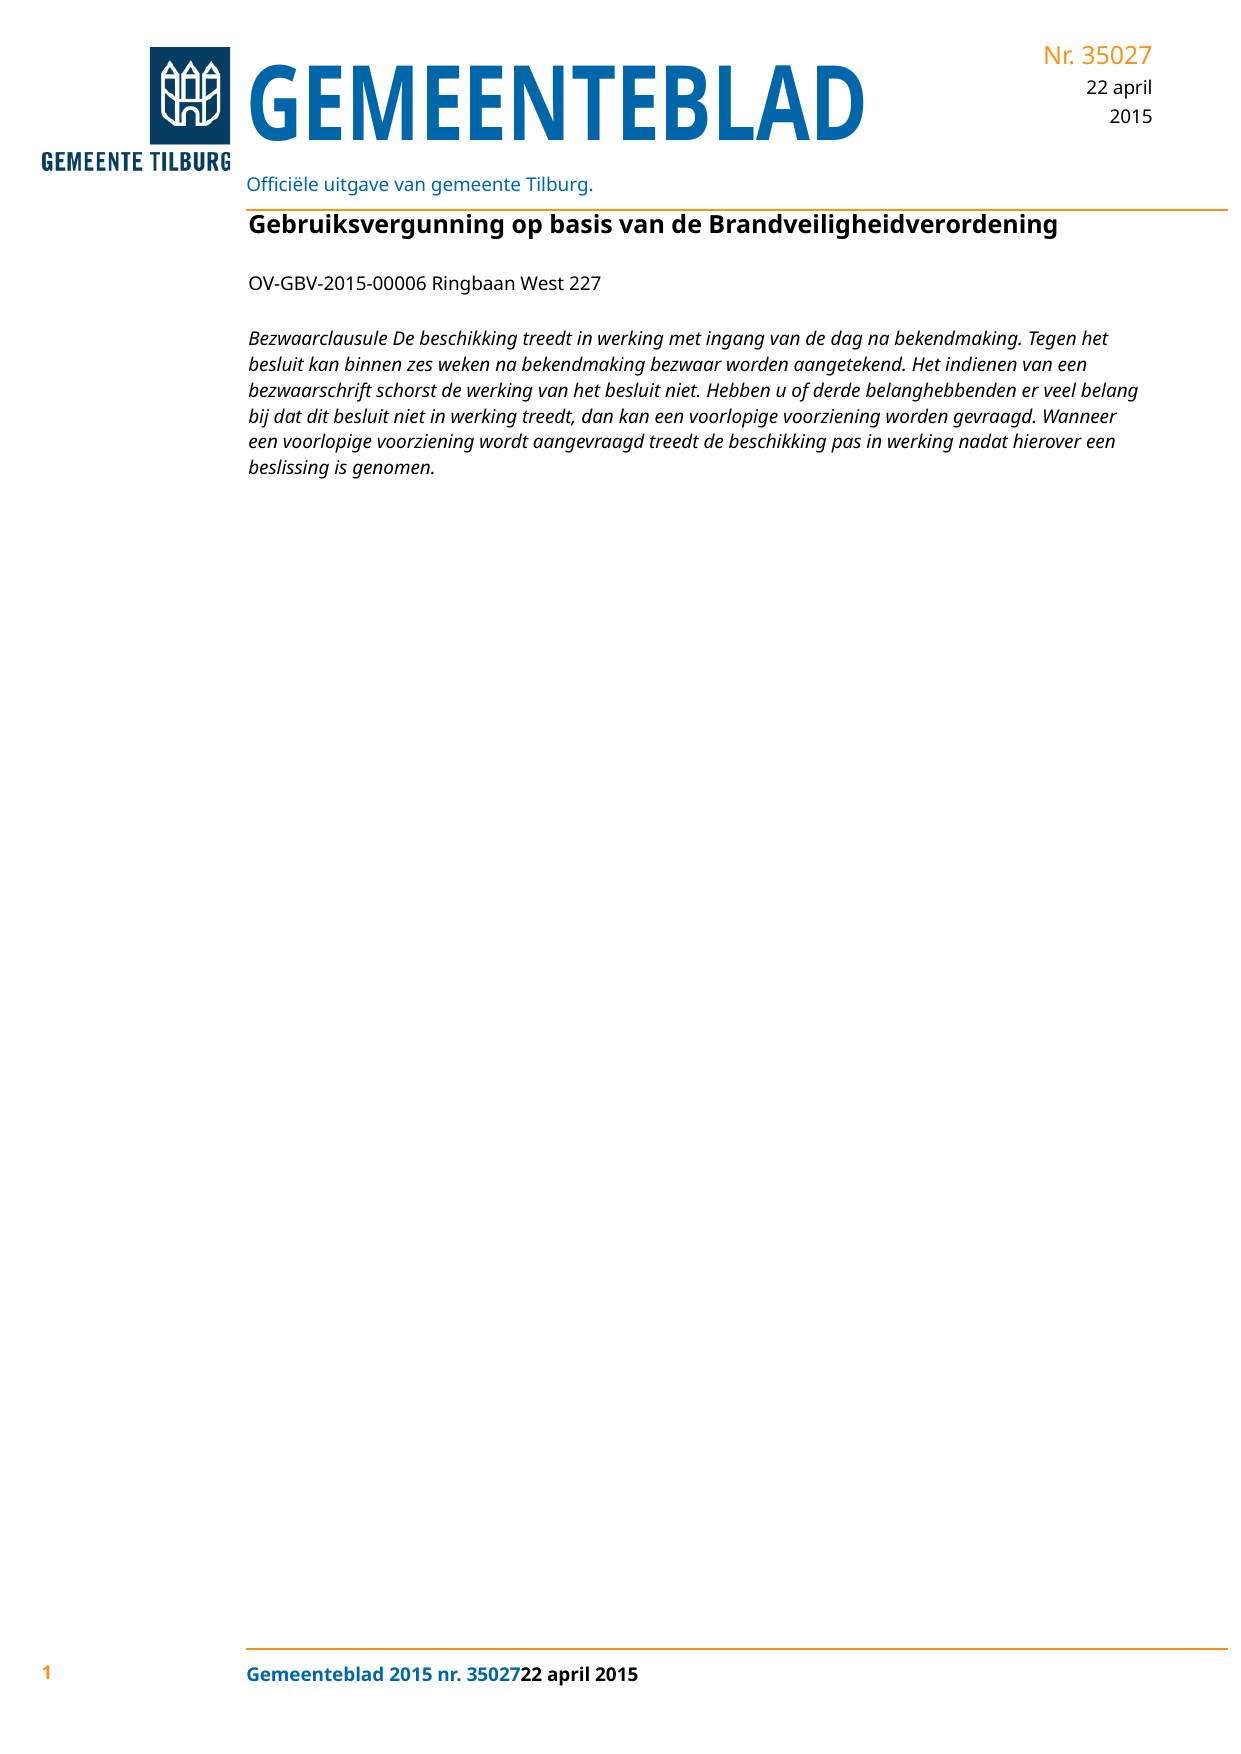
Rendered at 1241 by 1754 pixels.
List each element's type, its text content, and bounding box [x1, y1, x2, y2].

text Gebruiksvergunning op basis van de Brandveiligheidverordening [248, 211, 1152, 241]
picture [41, 47, 231, 172]
text Bezwaarclausule De beschikking treedt in werking met ingang van de dag na bekendmaking. Tegen het besluit kan binnen zes weken na bekendmaking bezwaar worden aangetekend. Het indienen van een bezwaarschrift schorst de werking van het besluit niet. Hebben u of derde belanghebbenden er veel belang bij dat dit besluit niet in werking treedt, dan kan een voorlopige voorziening worden gevraagd. Wanneer een voorlopige voorziening wordt aangevraagd treedt de beschikking pas in werking nadat hierover een beslissing is genomen. [248, 326, 1152, 480]
text OV-GBV-2015-00006 Ringbaan West 227 [248, 270, 1152, 296]
